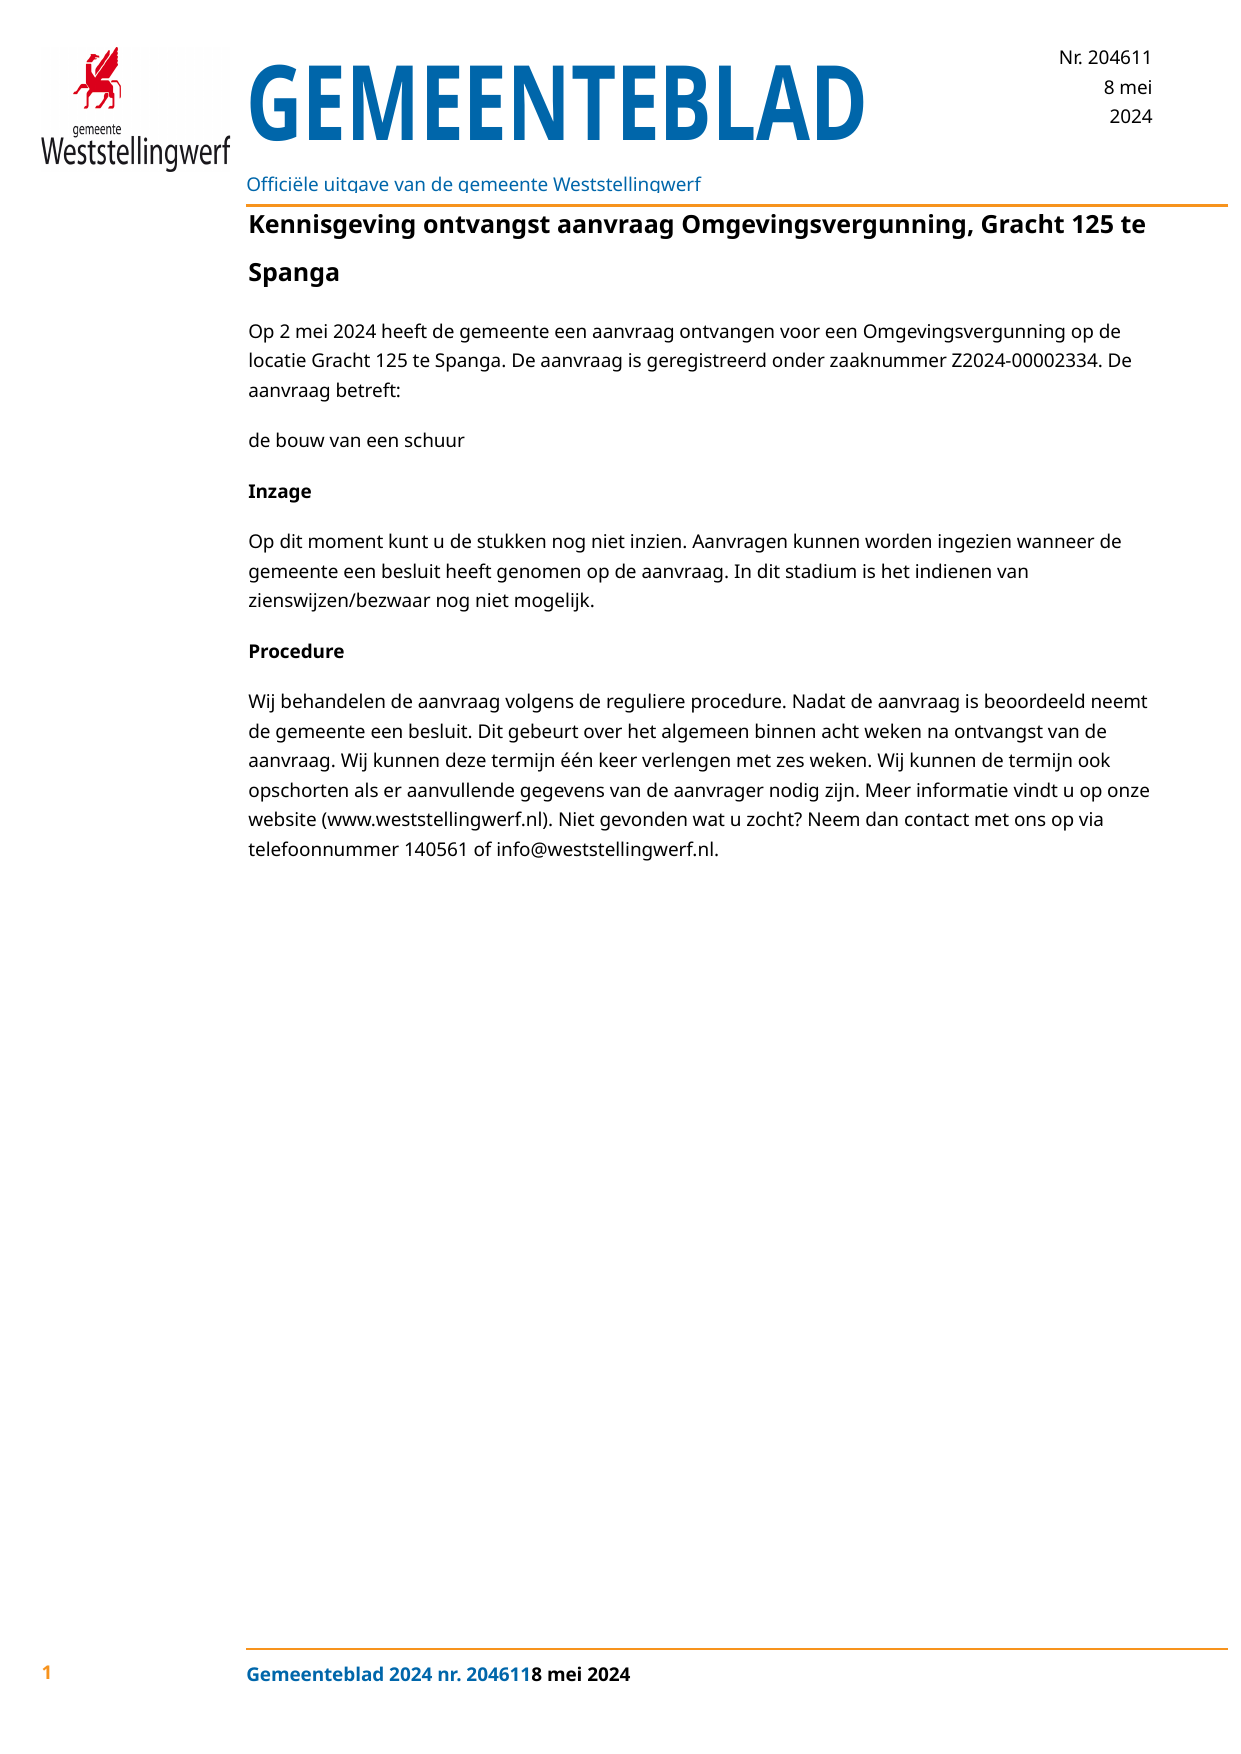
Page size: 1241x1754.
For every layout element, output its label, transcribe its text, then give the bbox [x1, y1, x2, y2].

text Kennisgeving ontvangst aanvraag Omgevingsvergunning, Gracht 125 te Spanga [248, 207, 1152, 288]
text de bouw van een schuur [248, 427, 1152, 453]
text Op dit moment kunt u de stukken nog niet inzien. Aanvragen kunnen worden ingezien wanneer de gemeente een besluit heeft genomen op de aanvraag. In dit stadium is het indienen van zienswijzen/bezwaar nog niet mogelijk. [248, 528, 1152, 613]
text Op 2 mei 2024 heeft de gemeente een aanvraag ontvangen voor een Omgevingsvergunning op de locatie Gracht 125 te Spanga. De aanvraag is geregistreerd onder zaaknummer Z2024-00002334. De aanvraag betreft: [248, 318, 1152, 403]
text Wij behandelen de aanvraag volgens de reguliere procedure. Nadat de aanvraag is beoordeeld neemt de gemeente een besluit. Dit gebeurt over het algemeen binnen acht weken na ontvangst van de aanvraag. Wij kunnen deze termijn één keer verlengen met zes weken. Wij kunnen de termijn ook opschorten als er aanvullende gegevens van de aanvrager nodig zijn. Meer informatie vindt u op onze website (www.weststellingwerf.nl). Niet gevonden wat u zocht? Neem dan contact met ons op via telefoonnummer 140561 of info@weststellingwerf.nl. [248, 688, 1152, 862]
picture [41, 47, 231, 172]
text Inzage [248, 478, 1152, 504]
text Procedure [248, 638, 1152, 664]
